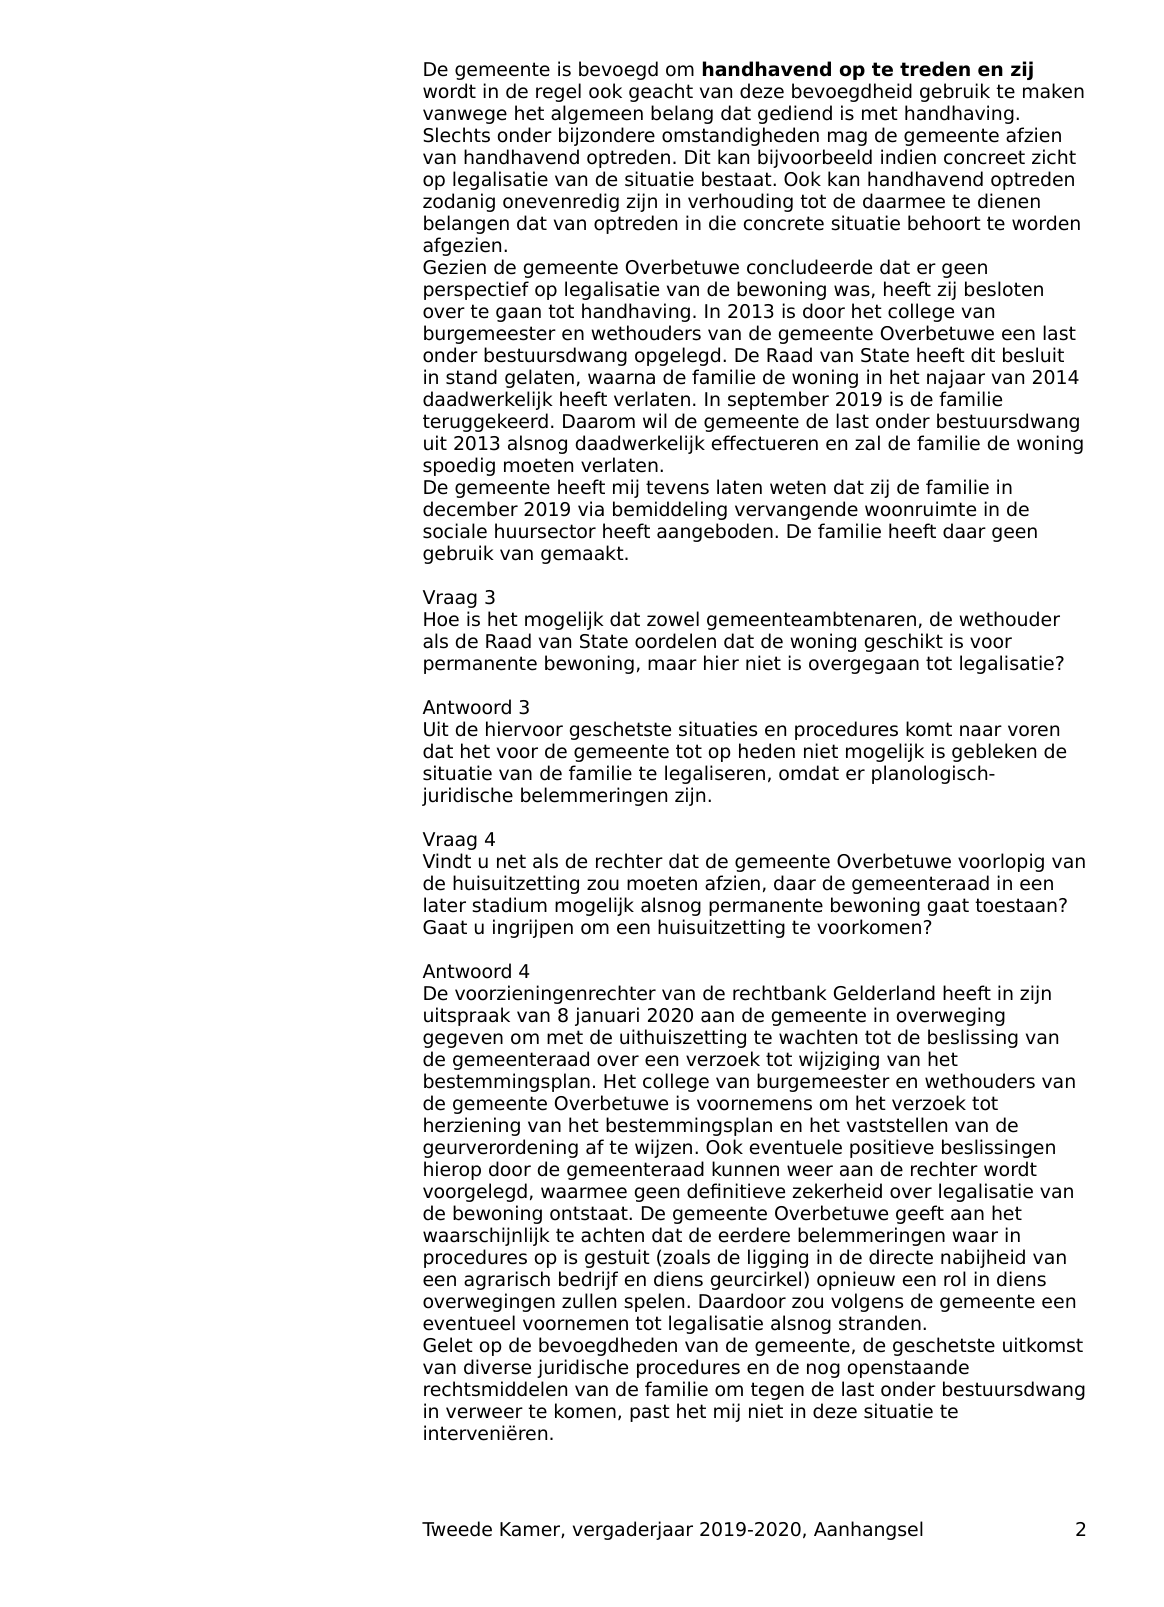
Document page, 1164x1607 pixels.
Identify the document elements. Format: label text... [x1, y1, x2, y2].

text Uit de hiervoor geschetste situaties en procedures komt naar voren dat het voor de gemeente tot op heden niet mogelijk is gebleken de situatie van de familie te legaliseren, omdat er planologisch- juridische belemmeringen zijn. [422, 719, 1087, 807]
text De gemeente is bevoegd om handhavend op te treden en zij wordt in de regel ook geacht van deze bevoegdheid gebruik te maken vanwege het algemeen belang dat gediend is met handhaving. Slechts onder bijzondere omstandigheden mag de gemeente afzien van handhavend optreden. Dit kan bijvoorbeeld indien concreet zicht op legalisatie van de situatie bestaat. Ook kan handhavend optreden zodanig onevenredig zijn in verhouding tot de daarmee te dienen belangen dat van optreden in die concrete situatie behoort te worden afgezien. [422, 59, 1087, 257]
text De voorzieningenrechter van de rechtbank Gelderland heeft in zijn uitspraak van 8 januari 2020 aan de gemeente in overweging gegeven om met de uithuiszetting te wachten tot de beslissing van de gemeenteraad over een verzoek tot wijziging van het bestemmingsplan. Het college van burgemeester en wethouders van de gemeente Overbetuwe is voornemens om het verzoek tot herziening van het bestemmingsplan en het vaststellen van de geurverordening af te wijzen. Ook eventuele positieve beslissingen hierop door de gemeenteraad kunnen weer aan de rechter wordt voorgelegd, waarmee geen definitieve zekerheid over legalisatie van de bewoning ontstaat. De gemeente Overbetuwe geeft aan het waarschijnlijk te achten dat de eerdere belemmeringen waar in procedures op is gestuit (zoals de ligging in de directe nabijheid van een agrarisch bedrijf en diens geurcirkel) opnieuw een rol in diens overwegingen zullen spelen. Daardoor zou volgens de gemeente een eventueel voornemen tot legalisatie alsnog stranden. [422, 983, 1087, 1335]
text Vraag 4 [422, 829, 1087, 851]
text De gemeente heeft mij tevens laten weten dat zij de familie in december 2019 via bemiddeling vervangende woonruimte in de sociale huursector heeft aangeboden. De familie heeft daar geen gebruik van gemaakt. [422, 477, 1087, 564]
text Hoe is het mogelijk dat zowel gemeenteambtenaren, de wethouder als de Raad van State oordelen dat de woning geschikt is voor permanente bewoning, maar hier niet is overgegaan tot legalisatie? [422, 609, 1087, 675]
text Gelet op de bevoegdheden van de gemeente, de geschetste uitkomst van diverse juridische procedures en de nog openstaande rechtsmiddelen van de familie om tegen de last onder bestuursdwang in verweer te komen, past het mij niet in deze situatie te interveniëren. [422, 1335, 1087, 1444]
text Vraag 3 [422, 587, 1087, 609]
text Gezien de gemeente Overbetuwe concludeerde dat er geen perspectief op legalisatie van de bewoning was, heeft zij besloten over te gaan tot handhaving. In 2013 is door het college van burgemeester en wethouders van de gemeente Overbetuwe een last onder bestuursdwang opgelegd. De Raad van State heeft dit besluit in stand gelaten, waarna de familie de woning in het najaar van 2014 daadwerkelijk heeft verlaten. In september 2019 is de familie teruggekeerd. Daarom wil de gemeente de last onder bestuursdwang uit 2013 alsnog daadwerkelijk effectueren en zal de familie de woning spoedig moeten verlaten. [422, 257, 1087, 477]
text Antwoord 3 [422, 697, 1087, 719]
text Vindt u net als de rechter dat de gemeente Overbetuwe voorlopig van de huisuitzetting zou moeten afzien, daar de gemeenteraad in een later stadium mogelijk alsnog permanente bewoning gaat toestaan? Gaat u ingrijpen om een huisuitzetting te voorkomen? [422, 851, 1087, 939]
text Antwoord 4 [422, 961, 1087, 983]
